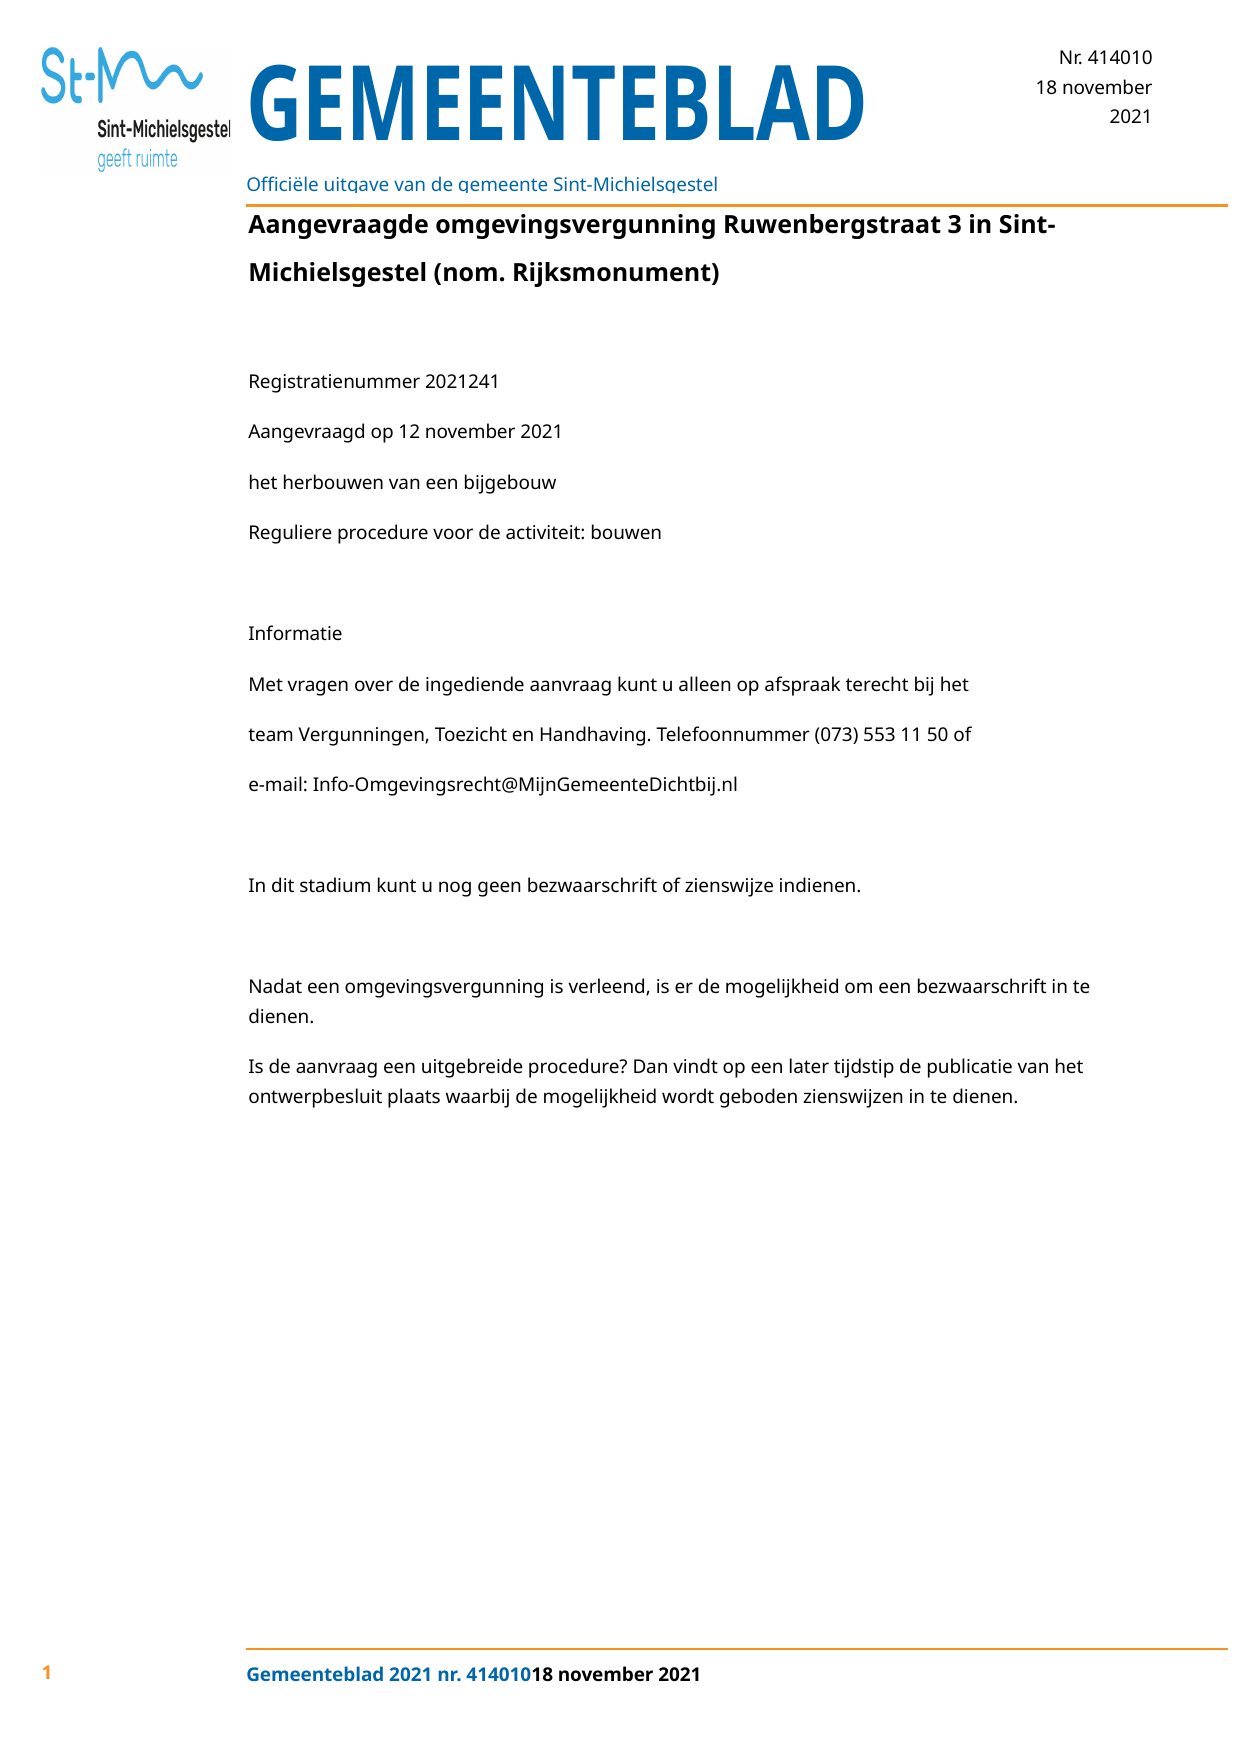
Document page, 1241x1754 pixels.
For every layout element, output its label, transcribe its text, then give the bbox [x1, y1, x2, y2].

text e-mail: Info-Omgevingsrecht@MijnGemeenteDichtbij.nl [248, 772, 1152, 797]
text Is de aanvraag een uitgebreide procedure? Dan vindt op een later tijdstip de publicatie van het ontwerpbesluit plaats waarbij de mogelijkheid wordt geboden zienswijzen in te dienen. [248, 1053, 1152, 1109]
text Aangevraagde omgevingsvergunning Ruwenbergstraat 3 in Sint-Michielsgestel (nom. Rijksmonument) [248, 207, 1152, 288]
text Informatie [248, 620, 1152, 646]
text Aangevraagd op 12 november 2021 [248, 419, 1152, 444]
picture [41, 47, 231, 172]
text Registratienummer 2021241 [248, 368, 1152, 394]
text Reguliere procedure voor de activiteit: bouwen [248, 519, 1152, 545]
text Met vragen over de ingediende aanvraag kunt u alleen op afspraak terecht bij het [248, 671, 1152, 697]
text team Vergunningen, Toezicht en Handhaving. Telefoonnummer (073) 553 11 50 of [248, 721, 1152, 747]
text Nadat een omgevingsvergunning is verleend, is er de mogelijkheid om een bezwaarschrift in te dienen. [248, 973, 1152, 1029]
text het herbouwen van een bijgebouw [248, 469, 1152, 495]
text In dit stadium kunt u nog geen bezwaarschrift of zienswijze indienen. [248, 872, 1152, 898]
